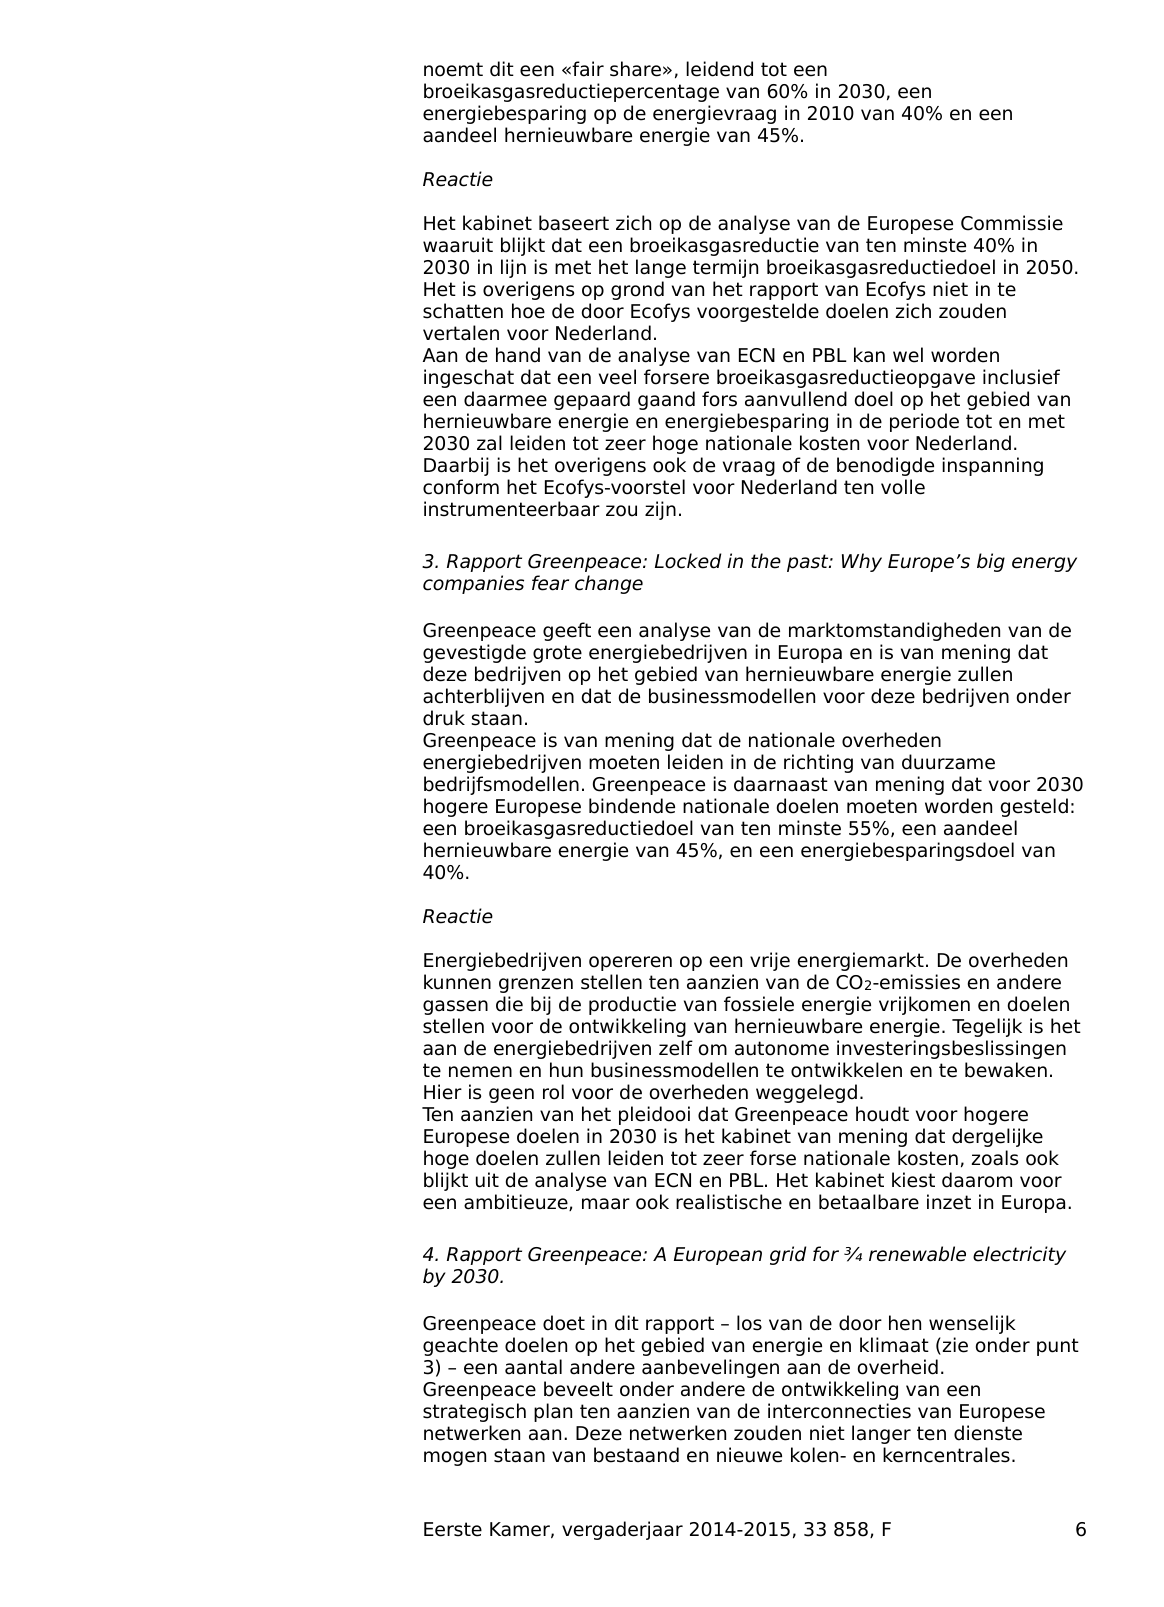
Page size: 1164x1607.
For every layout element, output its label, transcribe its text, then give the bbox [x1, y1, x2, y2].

text Aan de hand van de analyse van ECN en PBL kan wel worden ingeschat dat een veel forsere broeikasgasreductieopgave inclusief een daarmee gepaard gaand fors aanvullend doel op het gebied van hernieuwbare energie en energiebesparing in de periode tot en met 2030 zal leiden tot zeer hoge nationale kosten voor Nederland. Daarbij is het overigens ook de vraag of de benodigde inspanning conform het Ecofys-voorstel voor Nederland ten volle instrumenteerbaar zou zijn. [422, 345, 1087, 521]
text Energiebedrijven opereren op een vrije energiemarkt. De overheden kunnen grenzen stellen ten aanzien van de CO2-emissies en andere gassen die bij de productie van fossiele energie vrijkomen en doelen stellen voor de ontwikkeling van hernieuwbare energie. Tegelijk is het aan de energiebedrijven zelf om autonome investeringsbeslissingen te nemen en hun businessmodellen te ontwikkelen en te bewaken. Hier is geen rol voor de overheden weggelegd. [422, 950, 1087, 1104]
subtitle 4. Rapport Greenpeace: A European grid for ¾ renewable electricity by 2030. [422, 1244, 1087, 1288]
text noemt dit een «fair share», leidend tot een broeikasgasreductiepercentage van 60% in 2030, een energiebesparing op de energievraag in 2010 van 40% en een aandeel hernieuwbare energie van 45%. [422, 59, 1087, 147]
subtitle Reactie [422, 169, 1087, 191]
text Greenpeace is van mening dat de nationale overheden energiebedrijven moeten leiden in de richting van duurzame bedrijfsmodellen. Greenpeace is daarnaast van mening dat voor 2030 hogere Europese bindende nationale doelen moeten worden gesteld: een broeikasgasreductiedoel van ten minste 55%, een aandeel hernieuwbare energie van 45%, en een energiebesparingsdoel van 40%. [422, 730, 1087, 884]
text Greenpeace geeft een analyse van de marktomstandigheden van de gevestigde grote energiebedrijven in Europa en is van mening dat deze bedrijven op het gebied van hernieuwbare energie zullen achterblijven en dat de businessmodellen voor deze bedrijven onder druk staan. [422, 620, 1087, 730]
text Greenpeace doet in dit rapport – los van de door hen wenselijk geachte doelen op het gebied van energie en klimaat (zie onder punt 3) – een aantal andere aanbevelingen aan de overheid. [422, 1313, 1087, 1379]
subtitle Reactie [422, 906, 1087, 928]
text Het kabinet baseert zich op de analyse van de Europese Commissie waaruit blijkt dat een broeikasgasreductie van ten minste 40% in 2030 in lijn is met het lange termijn broeikasgasreductiedoel in 2050. Het is overigens op grond van het rapport van Ecofys niet in te schatten hoe de door Ecofys voorgestelde doelen zich zouden vertalen voor Nederland. [422, 213, 1087, 345]
text Greenpeace beveelt onder andere de ontwikkeling van een strategisch plan ten aanzien van de interconnecties van Europese netwerken aan. Deze netwerken zouden niet langer ten dienste mogen staan van bestaand en nieuwe kolen- en kerncentrales. [422, 1379, 1087, 1467]
subtitle 3. Rapport Greenpeace: Locked in the past: Why Europe’s big energy companies fear change [422, 551, 1087, 595]
text Ten aanzien van het pleidooi dat Greenpeace houdt voor hogere Europese doelen in 2030 is het kabinet van mening dat dergelijke hoge doelen zullen leiden tot zeer forse nationale kosten, zoals ook blijkt uit de analyse van ECN en PBL. Het kabinet kiest daarom voor een ambitieuze, maar ook realistische en betaalbare inzet in Europa. [422, 1104, 1087, 1214]
